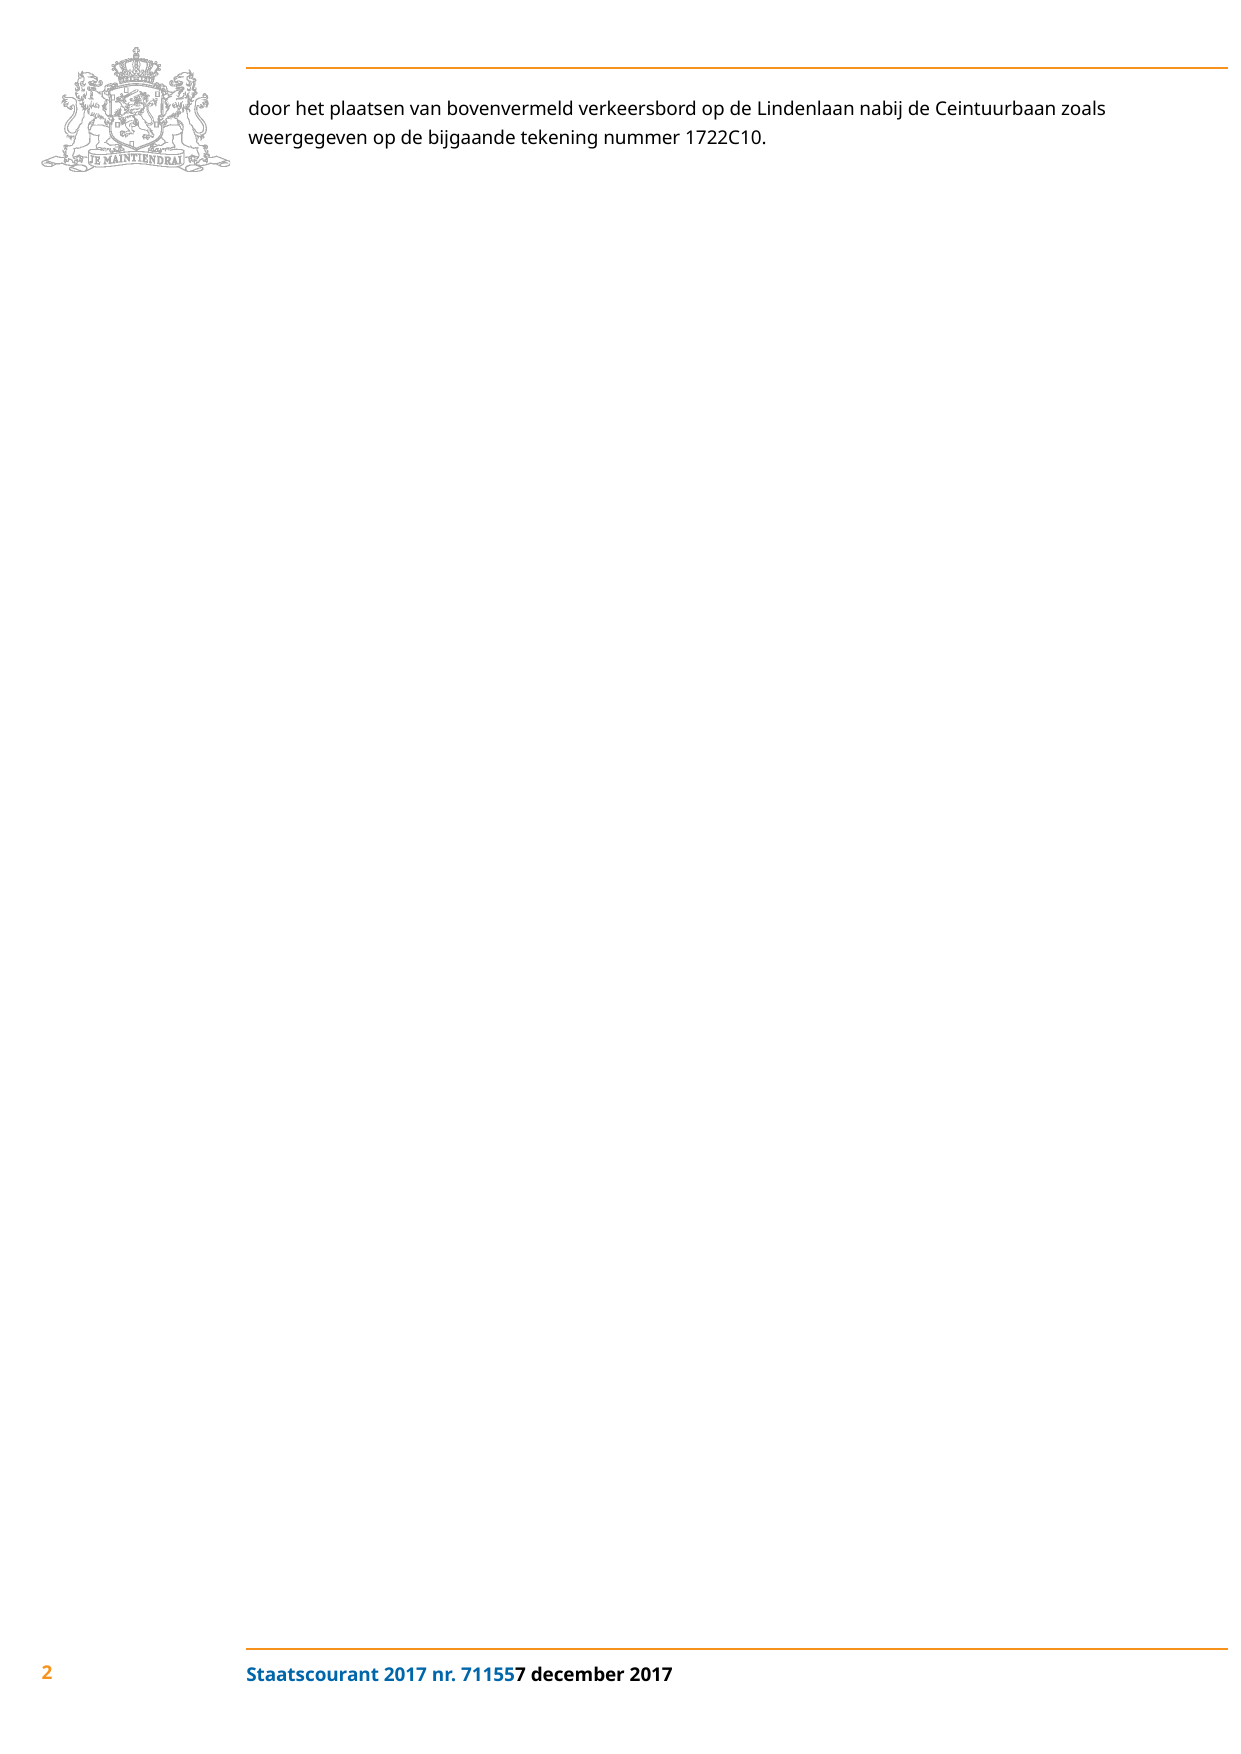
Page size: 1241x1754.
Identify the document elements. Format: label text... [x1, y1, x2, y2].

picture [41, 47, 231, 172]
text door het plaatsen van bovenvermeld verkeersbord op de Lindenlaan nabij de Ceintuurbaan zoals weergegeven op de bijgaande tekening nummer 1722C10. [248, 95, 1152, 150]
